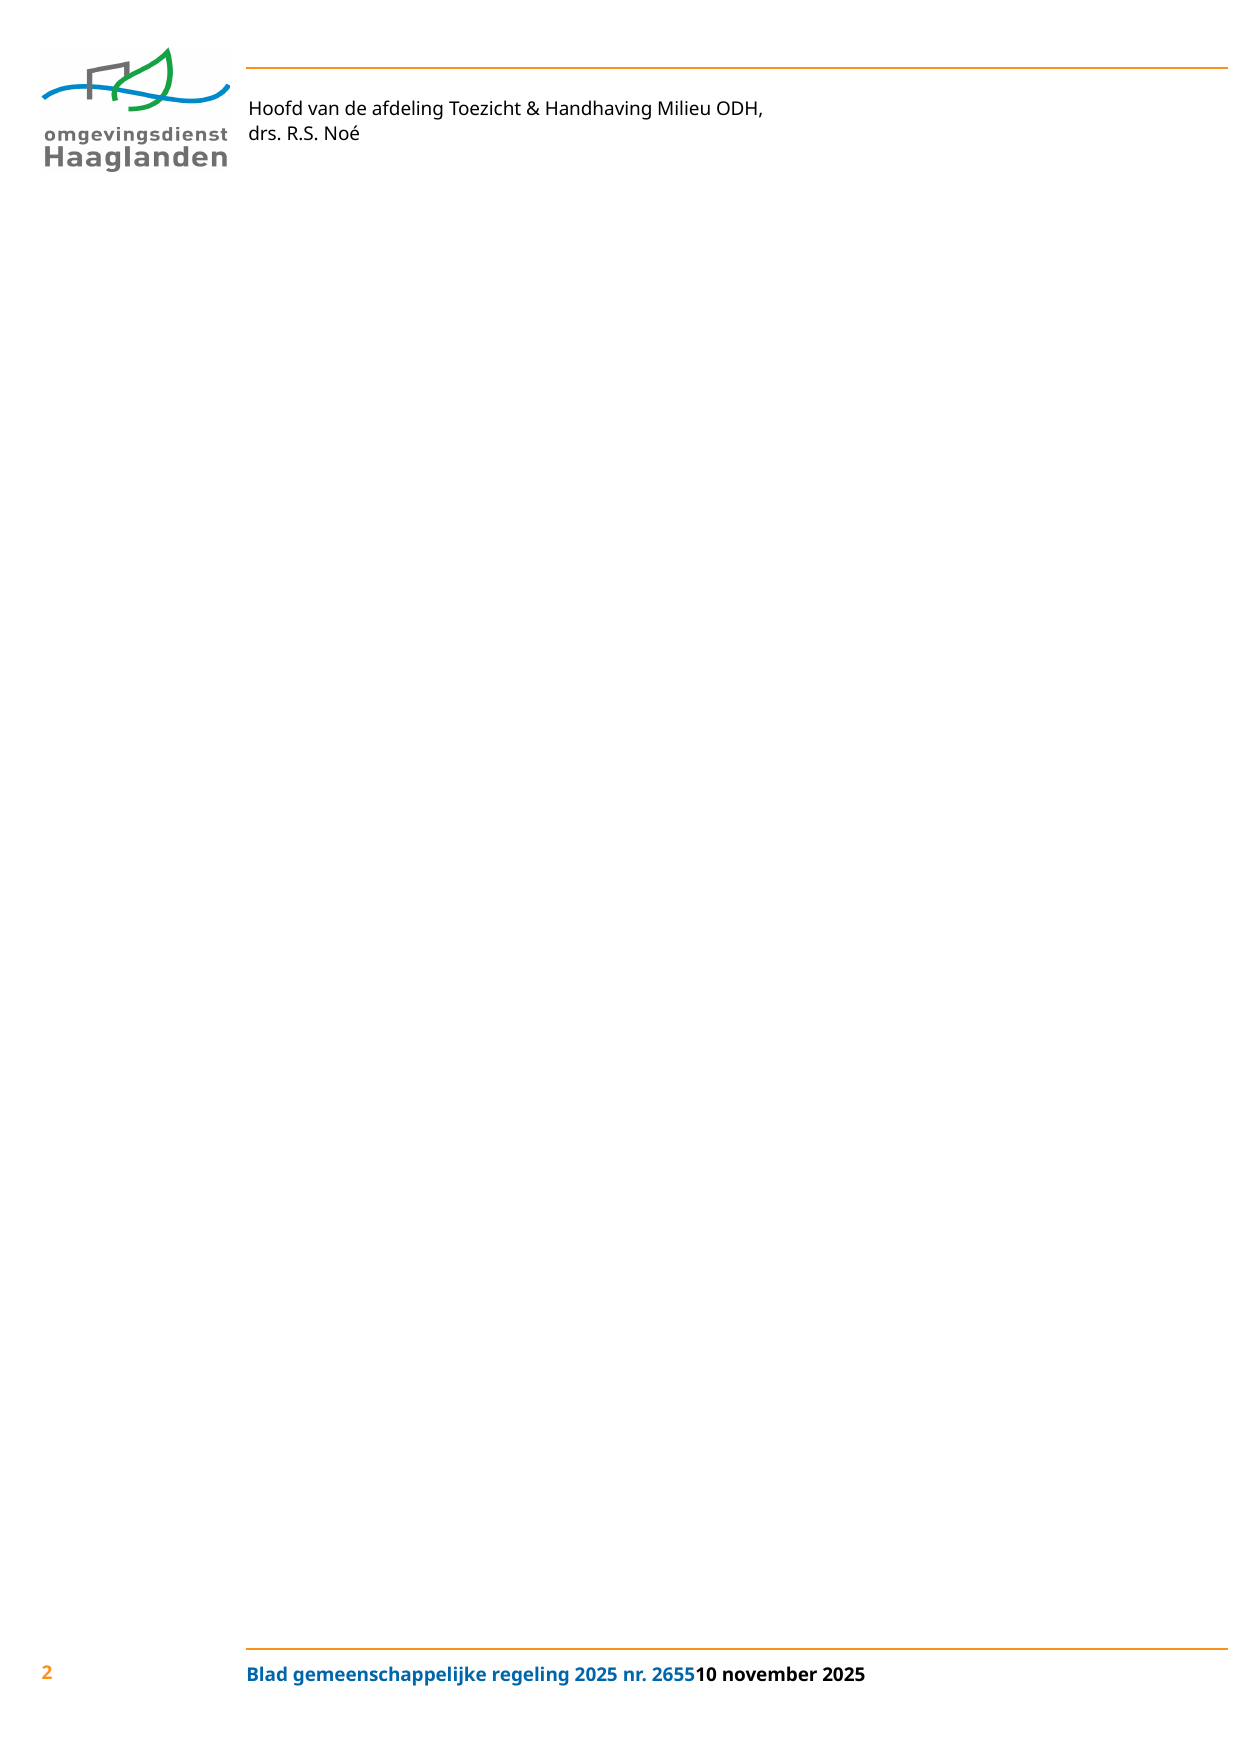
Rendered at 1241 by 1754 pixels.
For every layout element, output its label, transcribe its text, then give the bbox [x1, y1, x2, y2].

picture [41, 47, 231, 172]
text drs. R.S. Noé [248, 121, 1152, 146]
text Hoofd van de afdeling Toezicht & Handhaving Milieu ODH, [248, 95, 1152, 121]
